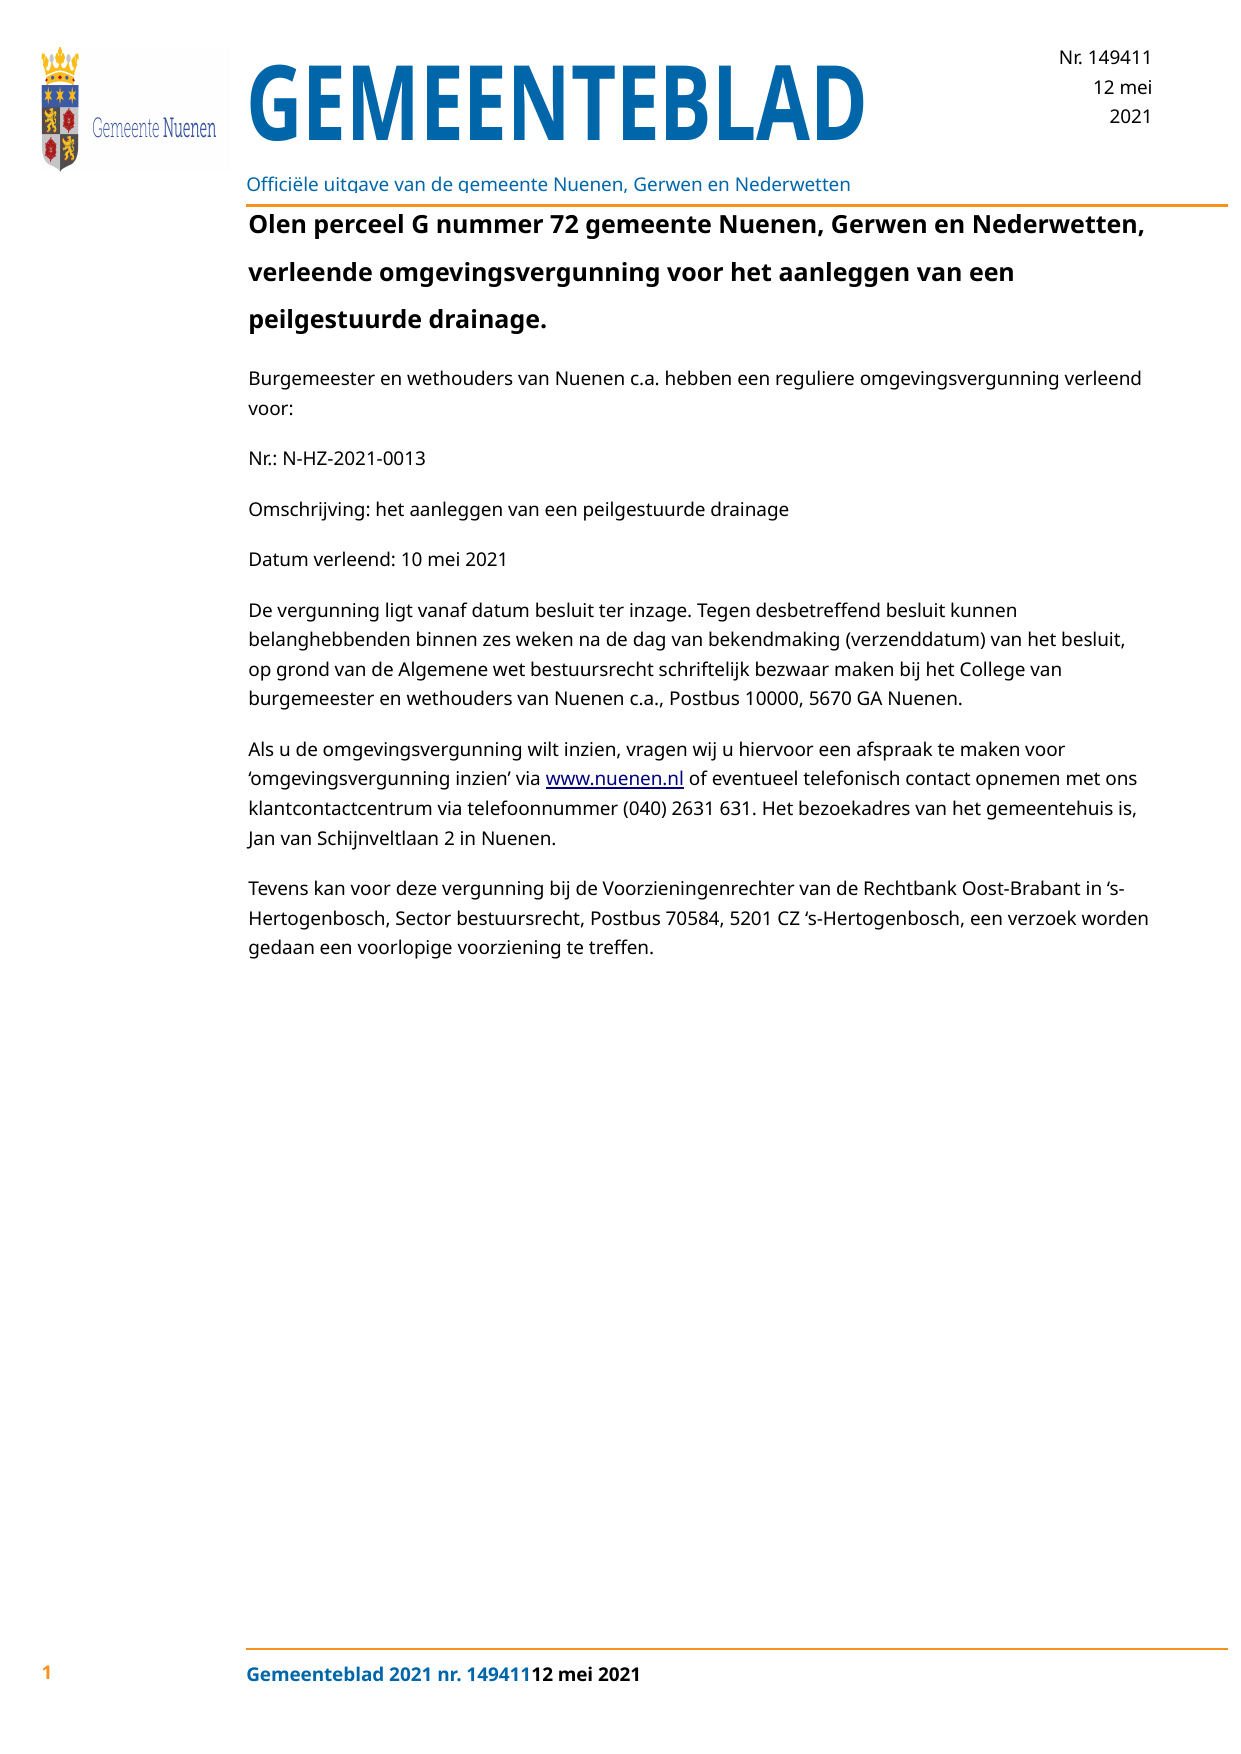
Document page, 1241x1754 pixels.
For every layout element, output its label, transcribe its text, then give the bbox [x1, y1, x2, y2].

text Datum verleend: 10 mei 2021 [248, 546, 1152, 572]
text Burgemeester en wethouders van Nuenen c.a. hebben een reguliere omgevingsvergunning verleend voor: [248, 366, 1152, 421]
picture [41, 47, 231, 172]
text Als u de omgevingsvergunning wilt inzien, vragen wij u hiervoor een afspraak te maken voor ‘omgevingsvergunning inzien’ via www.nuenen.nl of eventueel telefonisch contact opnemen met ons klantcontactcentrum via telefoonnummer (040) 2631 631. Het bezoekadres van het gemeentehuis is, Jan van Schijnveltlaan 2 in Nuenen. [248, 736, 1152, 850]
text De vergunning ligt vanaf datum besluit ter inzage. Tegen desbetreffend besluit kunnen belanghebbenden binnen zes weken na de dag van bekendmaking (verzenddatum) van het besluit, op grond van de Algemene wet bestuursrecht schriftelijk bezwaar maken bij het College van burgemeester en wethouders van Nuenen c.a., Postbus 10000, 5670 GA Nuenen. [248, 597, 1152, 711]
text Nr.: N-HZ-2021-0013 [248, 446, 1152, 471]
text Tevens kan voor deze vergunning bij de Voorzieningenrechter van de Rechtbank Oost-Brabant in ‘s-Hertogenbosch, Sector bestuursrecht, Postbus 70584, 5201 CZ ‘s-Hertogenbosch, een verzoek worden gedaan een voorlopige voorziening te treffen. [248, 875, 1152, 960]
text Omschrijving: het aanleggen van een peilgestuurde drainage [248, 496, 1152, 522]
text Olen perceel G nummer 72 gemeente Nuenen, Gerwen en Nederwetten, verleende omgevingsvergunning voor het aanleggen van een peilgestuurde drainage. [248, 207, 1152, 336]
